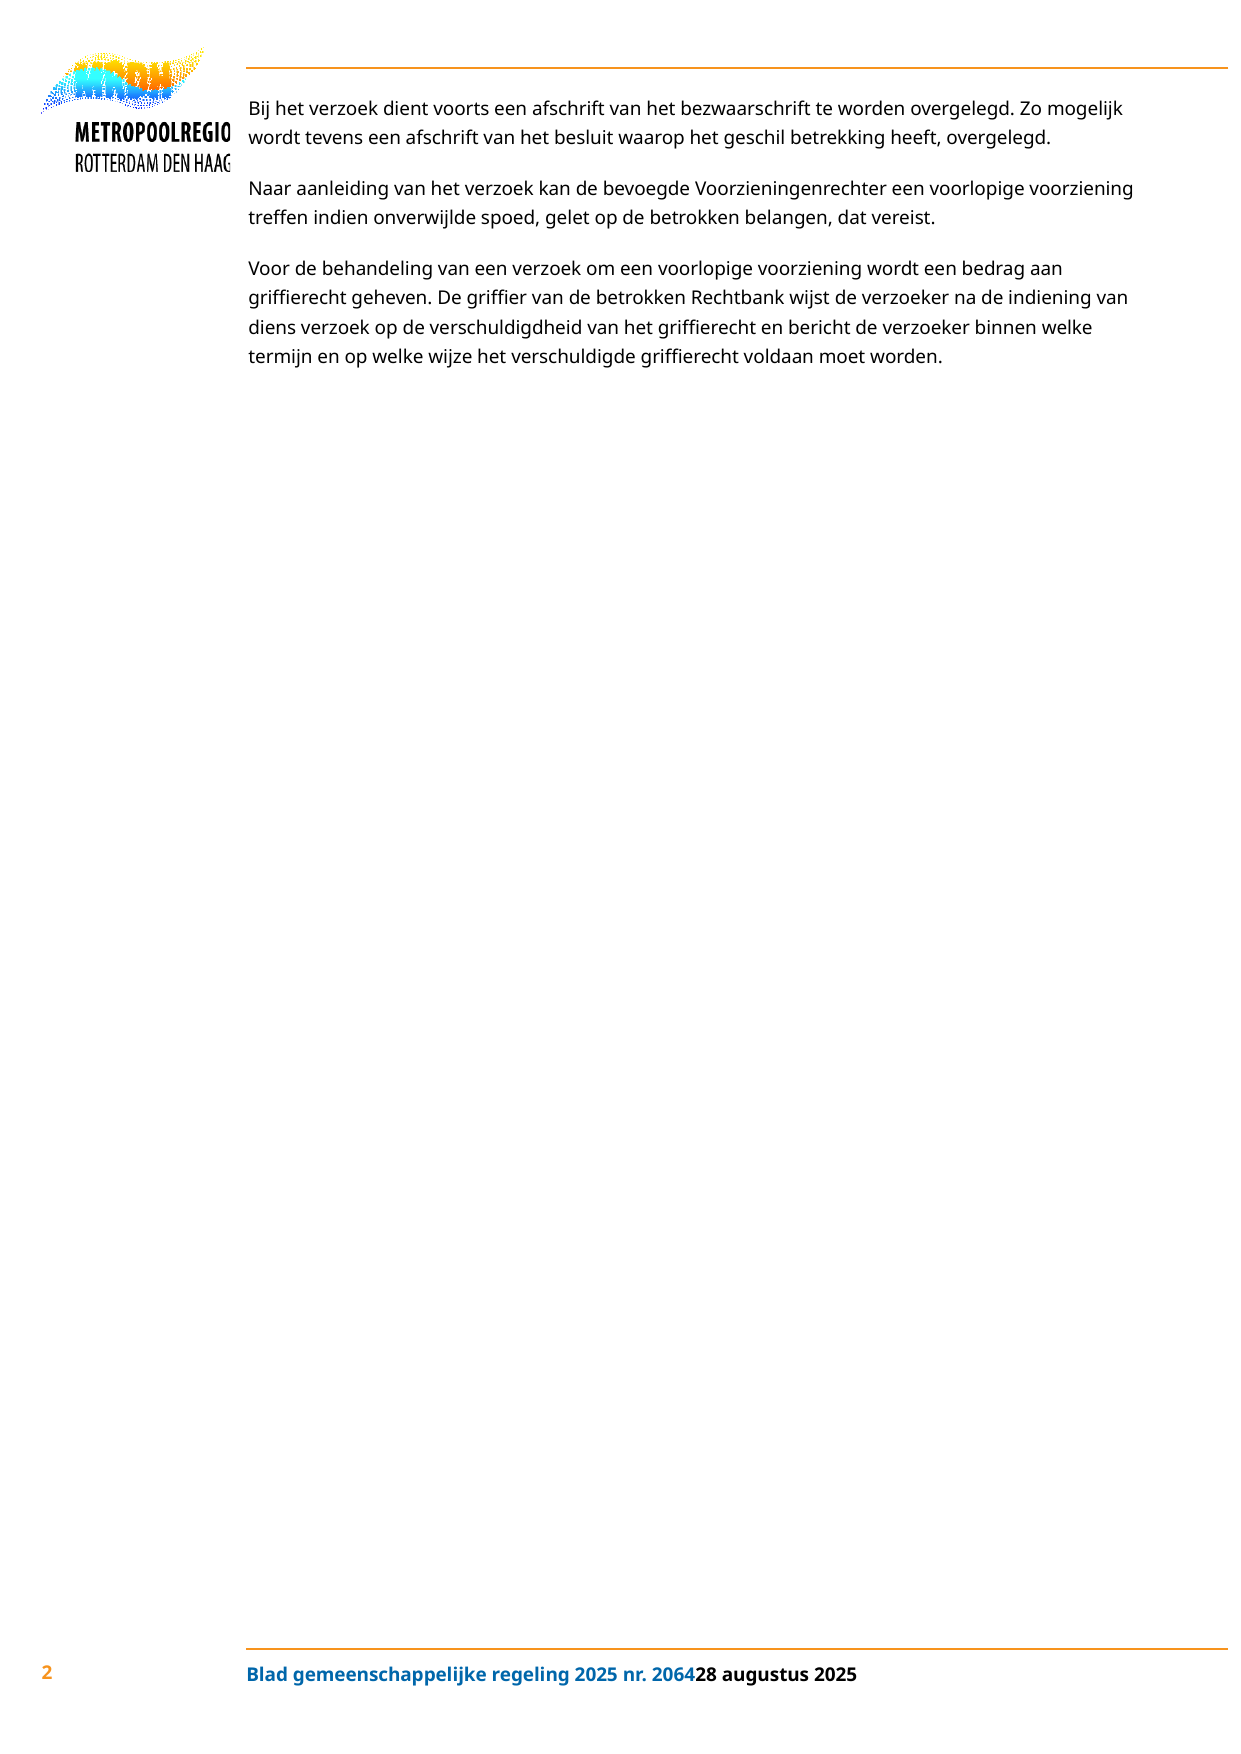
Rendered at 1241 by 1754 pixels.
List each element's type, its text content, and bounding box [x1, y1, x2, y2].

text Voor de behandeling van een verzoek om een voorlopige voorziening wordt een bedrag aan griffierecht geheven. De griffier van de betrokken Rechtbank wijst de verzoeker na de indiening van diens verzoek op de verschuldigdheid van het griffierecht en bericht de verzoeker binnen welke termijn en op welke wijze het verschuldigde griffierecht voldaan moet worden. [248, 255, 1152, 369]
text Bij het verzoek dient voorts een afschrift van het bezwaarschrift te worden overgelegd. Zo mogelijk wordt tevens een afschrift van het besluit waarop het geschil betrekking heeft, overgelegd. [248, 95, 1152, 150]
picture [41, 47, 231, 172]
text Naar aanleiding van het verzoek kan de bevoegde Voorzieningenrechter een voorlopige voorziening treffen indien onverwijlde spoed, gelet op de betrokken belangen, dat vereist. [248, 175, 1152, 230]
